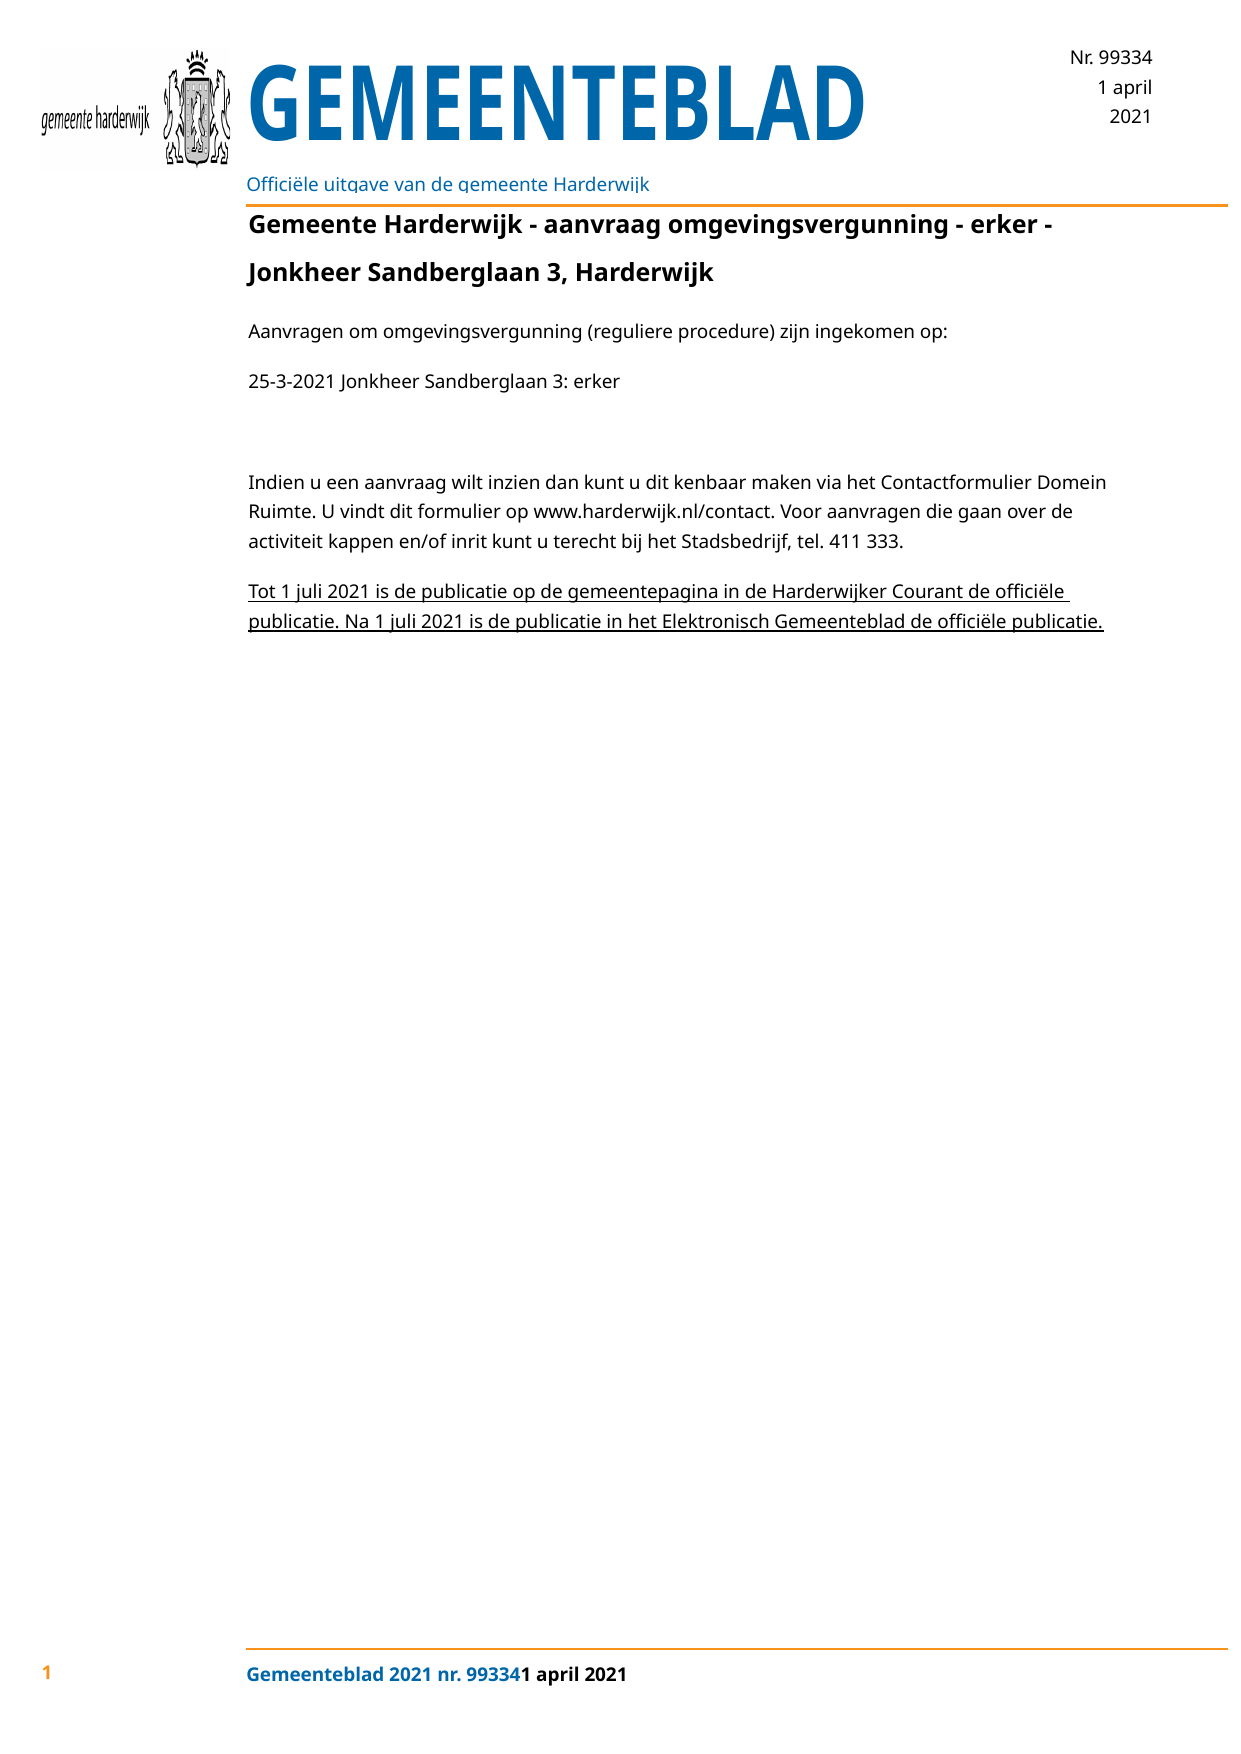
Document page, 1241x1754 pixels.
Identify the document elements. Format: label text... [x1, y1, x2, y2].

text Aanvragen om omgevingsvergunning (reguliere procedure) zijn ingekomen op: [248, 318, 1152, 344]
text Tot 1 juli 2021 is de publicatie op de gemeentepagina in de Harderwijker Courant de officiële publicatie. Na 1 juli 2021 is de publicatie in het Elektronisch Gemeenteblad de officiële publicatie. [248, 579, 1152, 634]
text Gemeente Harderwijk - aanvraag omgevingsvergunning - erker - Jonkheer Sandberglaan 3, Harderwijk [248, 207, 1152, 288]
text Indien u een aanvraag wilt inzien dan kunt u dit kenbaar maken via het Contactformulier Domein Ruimte. U vindt dit formulier op www.harderwijk.nl/contact. Voor aanvragen die gaan over de activiteit kappen en/of inrit kunt u terecht bij het Stadsbedrijf, tel. 411 333. [248, 469, 1152, 554]
text 25-3-2021 Jonkheer Sandberglaan 3: erker [248, 368, 1152, 394]
picture [41, 47, 231, 172]
